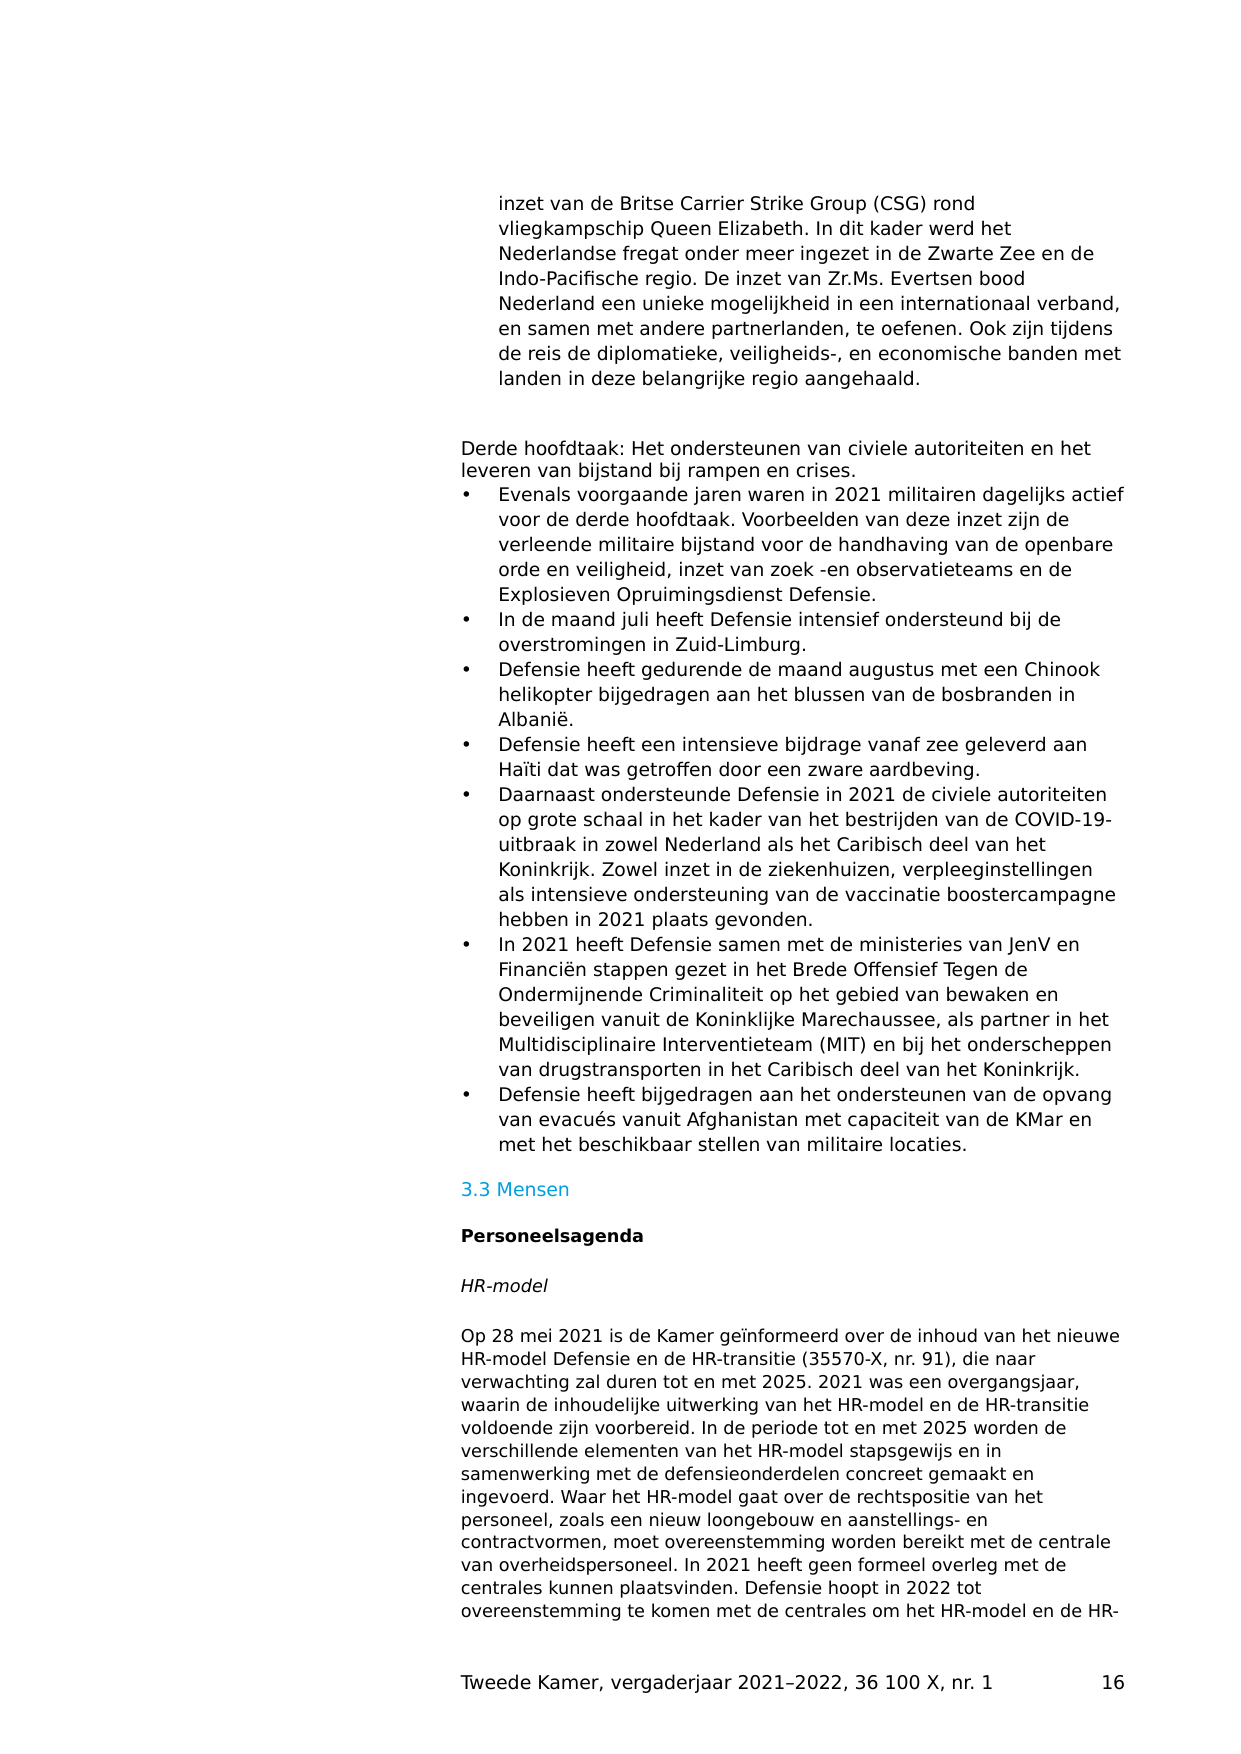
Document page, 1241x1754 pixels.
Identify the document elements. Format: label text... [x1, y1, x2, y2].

list Defensie heeft een intensieve bijdrage vanaf zee geleverd aan Haïti dat was getroffen door een zware aardbeving. [461, 732, 1125, 782]
list In 2021 heeft Defensie samen met de ministeries van JenV en Financiën stappen gezet in het Brede Offensief Tegen de Ondermijnende Criminaliteit op het gebied van bewaken en beveiligen vanuit de Koninklijke Marechaussee, als partner in het Multidisciplinaire Interventieteam (MIT) en bij het onderscheppen van drugstransporten in het Caribisch deel van het Koninkrijk. [461, 932, 1125, 1082]
list Evenals voorgaande jaren waren in 2021 militairen dagelijks actief voor de derde hoofdtaak. Voorbeelden van deze inzet zijn de verleende militaire bijstand voor de handhaving van de openbare orde en veiligheid, inzet van zoek -en observatieteams en de Explosieven Opruimingsdienst Defensie. [461, 482, 1125, 607]
text Personeelsagenda [461, 1224, 1125, 1247]
title 3.3 Mensen [461, 1179, 1125, 1201]
list In de maand juli heeft Defensie intensief ondersteund bij de overstromingen in Zuid-Limburg. [461, 607, 1125, 657]
list Defensie heeft gedurende de maand augustus met een Chinook helikopter bijgedragen aan het blussen van de bosbranden in Albanië. [461, 657, 1125, 732]
list Daarnaast ondersteunde Defensie in 2021 de civiele autoriteiten op grote schaal in het kader van het bestrijden van de COVID-19-uitbraak in zowel Nederland als het Caribisch deel van het Koninkrijk. Zowel inzet in de ziekenhuizen, verpleeginstellingen als intensieve ondersteuning van de vaccinatie boostercampagne hebben in 2021 plaats gevonden. [461, 782, 1125, 932]
list inzet van de Britse Carrier Strike Group (CSG) rond vliegkampschip Queen Elizabeth. In dit kader werd het Nederlandse fregat onder meer ingezet in de Zwarte Zee en de Indo-Pacifische regio. De inzet van Zr.Ms. Evertsen bood Nederland een unieke mogelijkheid in een internationaal verband, en samen met andere partnerlanden, te oefenen. Ook zijn tijdens de reis de diplomatieke, veiligheids-, en economische banden met landen in deze belangrijke regio aangehaald. [461, 191, 1125, 416]
text Derde hoofdtaak: Het ondersteunen van civiele autoriteiten en het leveren van bijstand bij rampen en crises. [461, 438, 1125, 482]
text Op 28 mei 2021 is de Kamer geïnformeerd over de inhoud van het nieuwe HR-model Defensie en de HR-transitie (35570-X, nr. 91), die naar verwachting zal duren tot en met 2025. 2021 was een overgangsjaar, waarin de inhoudelijke uitwerking van het HR-model en de HR-transitie voldoende zijn voorbereid. In de periode tot en met 2025 worden de verschillende elementen van het HR-model stapsgewijs en in samenwerking met de defensieonderdelen concreet gemaakt en ingevoerd. Waar het HR-model gaat over de rechtspositie van het personeel, zoals een nieuw loongebouw en aanstellings- en contractvormen, moet overeenstemming worden bereikt met de centrale van overheidspersoneel. In 2021 heeft geen formeel overleg met de centrales kunnen plaatsvinden. Defensie hoopt in 2022 tot overeenstemming te komen met de centrales om het HR-model en de HR- [461, 1324, 1125, 1622]
text HR-model [461, 1274, 1125, 1297]
list Defensie heeft bijgedragen aan het ondersteunen van de opvang van evacués vanuit Afghanistan met capaciteit van de KMar en met het beschikbaar stellen van militaire locaties. [461, 1082, 1125, 1157]
